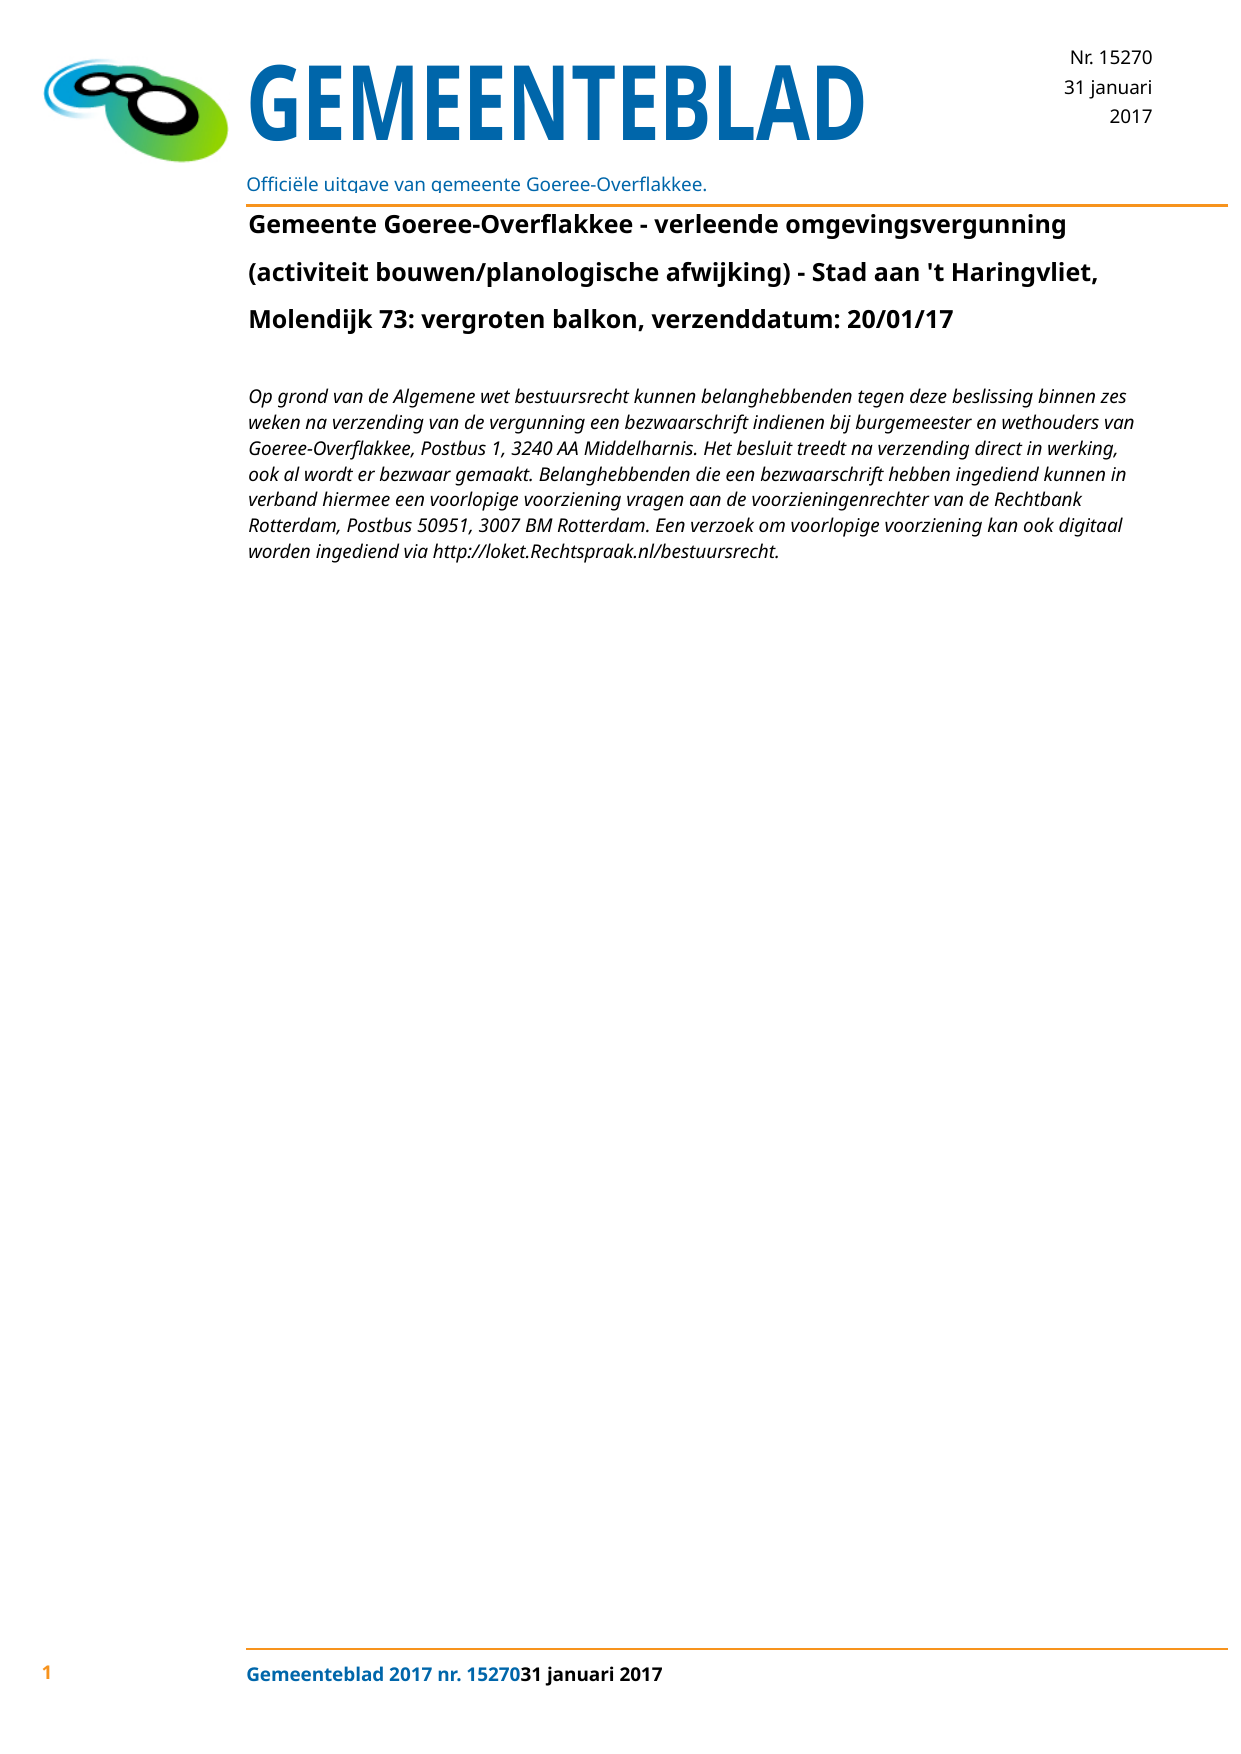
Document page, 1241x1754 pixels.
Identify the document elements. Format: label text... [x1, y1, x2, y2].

picture [41, 47, 231, 172]
text Gemeente Goeree-Overflakkee - verleende omgevingsvergunning (activiteit bouwen/planologische afwijking) - Stad aan 't Haringvliet, Molendijk 73: vergroten balkon, verzenddatum: 20/01/17 [248, 207, 1152, 336]
text Op grond van de Algemene wet bestuursrecht kunnen belanghebbenden tegen deze beslissing binnen zes weken na verzending van de vergunning een bezwaarschrift indienen bij burgemeester en wethouders van Goeree-Overflakkee, Postbus 1, 3240 AA Middelharnis. Het besluit treedt na verzending direct in werking, ook al wordt er bezwaar gemaakt. Belanghebbenden die een bezwaarschrift hebben ingediend kunnen in verband hiermee een voorlopige voorziening vragen aan de voorzieningenrechter van de Rechtbank Rotterdam, Postbus 50951, 3007 BM Rotterdam. Een verzoek om voorlopige voorziening kan ook digitaal worden ingediend via http://loket.Rechtspraak.nl/bestuursrecht. [248, 384, 1152, 564]
